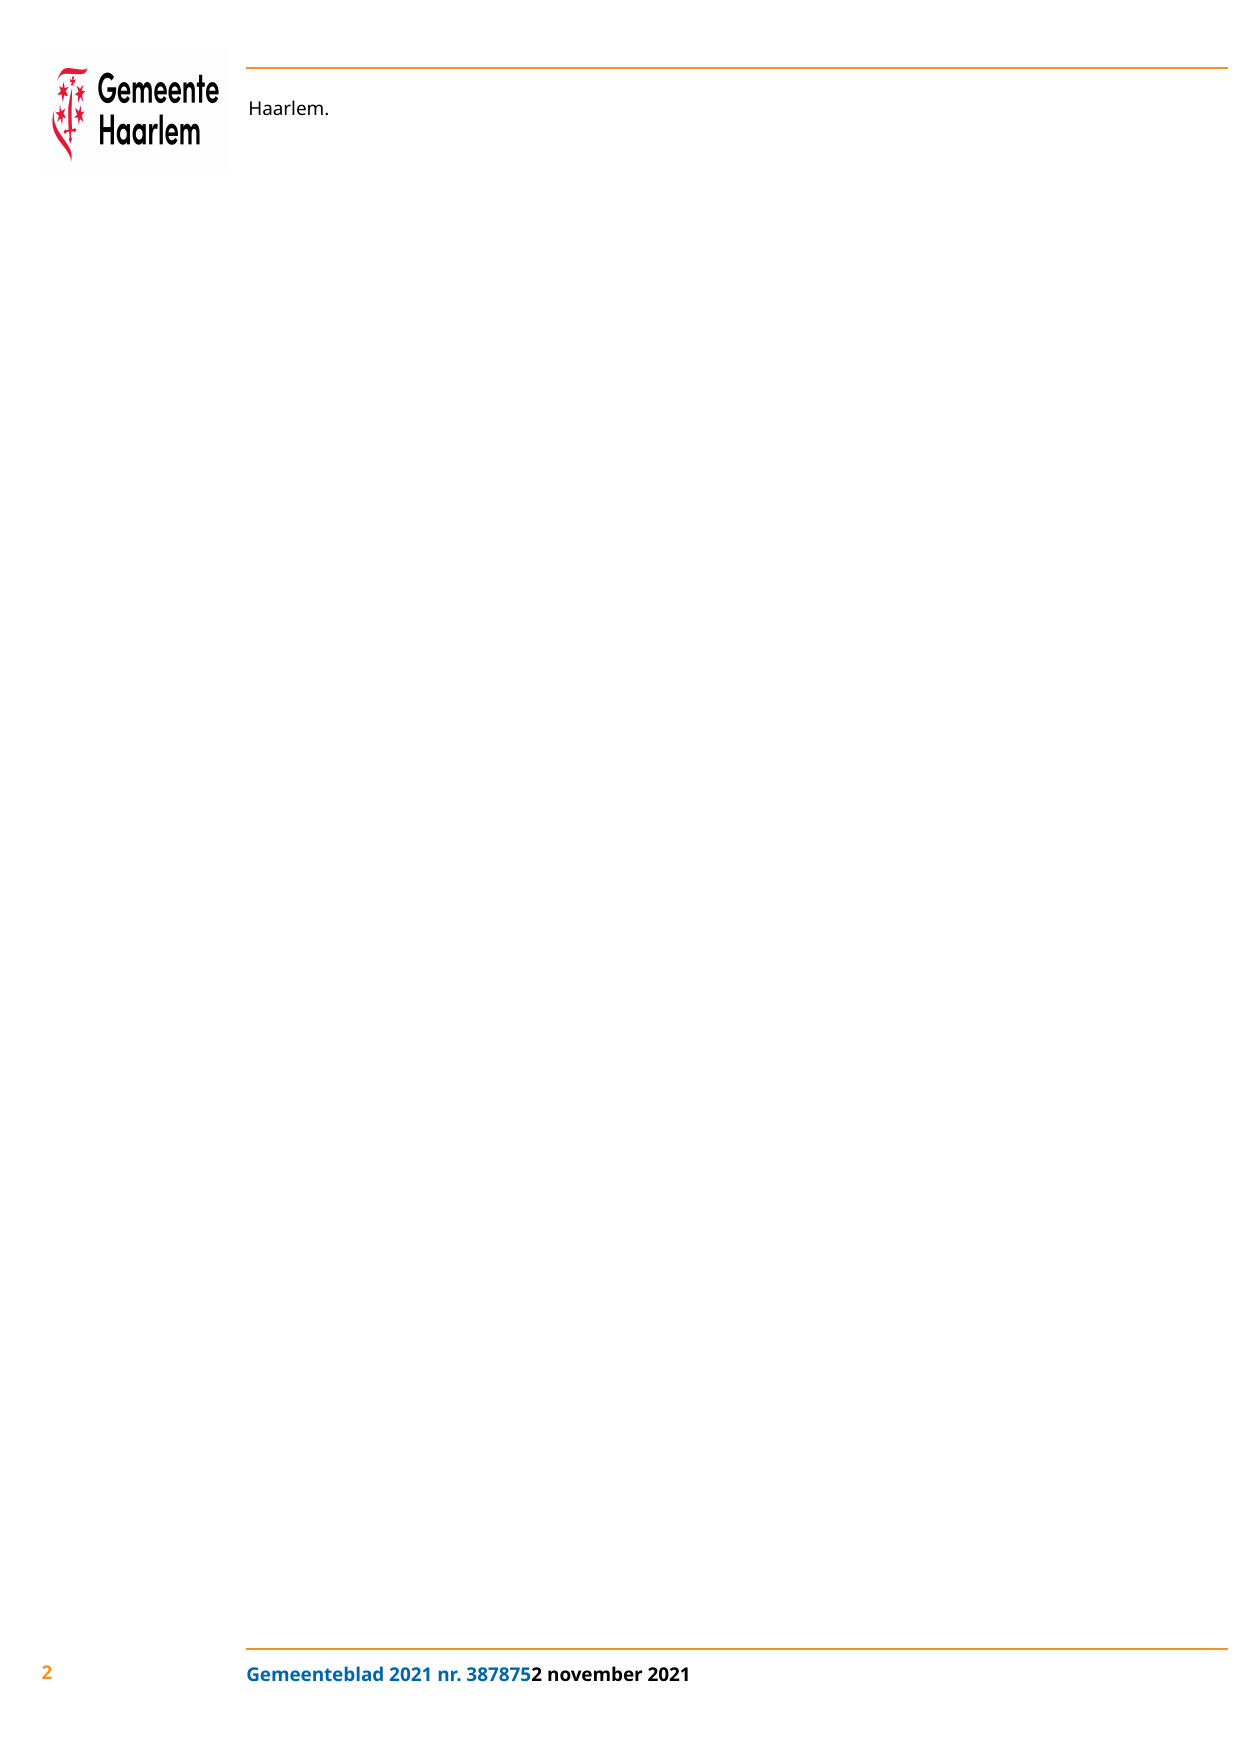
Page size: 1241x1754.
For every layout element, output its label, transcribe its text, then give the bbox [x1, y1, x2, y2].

text Haarlem. [248, 95, 1152, 121]
picture [41, 47, 231, 172]
